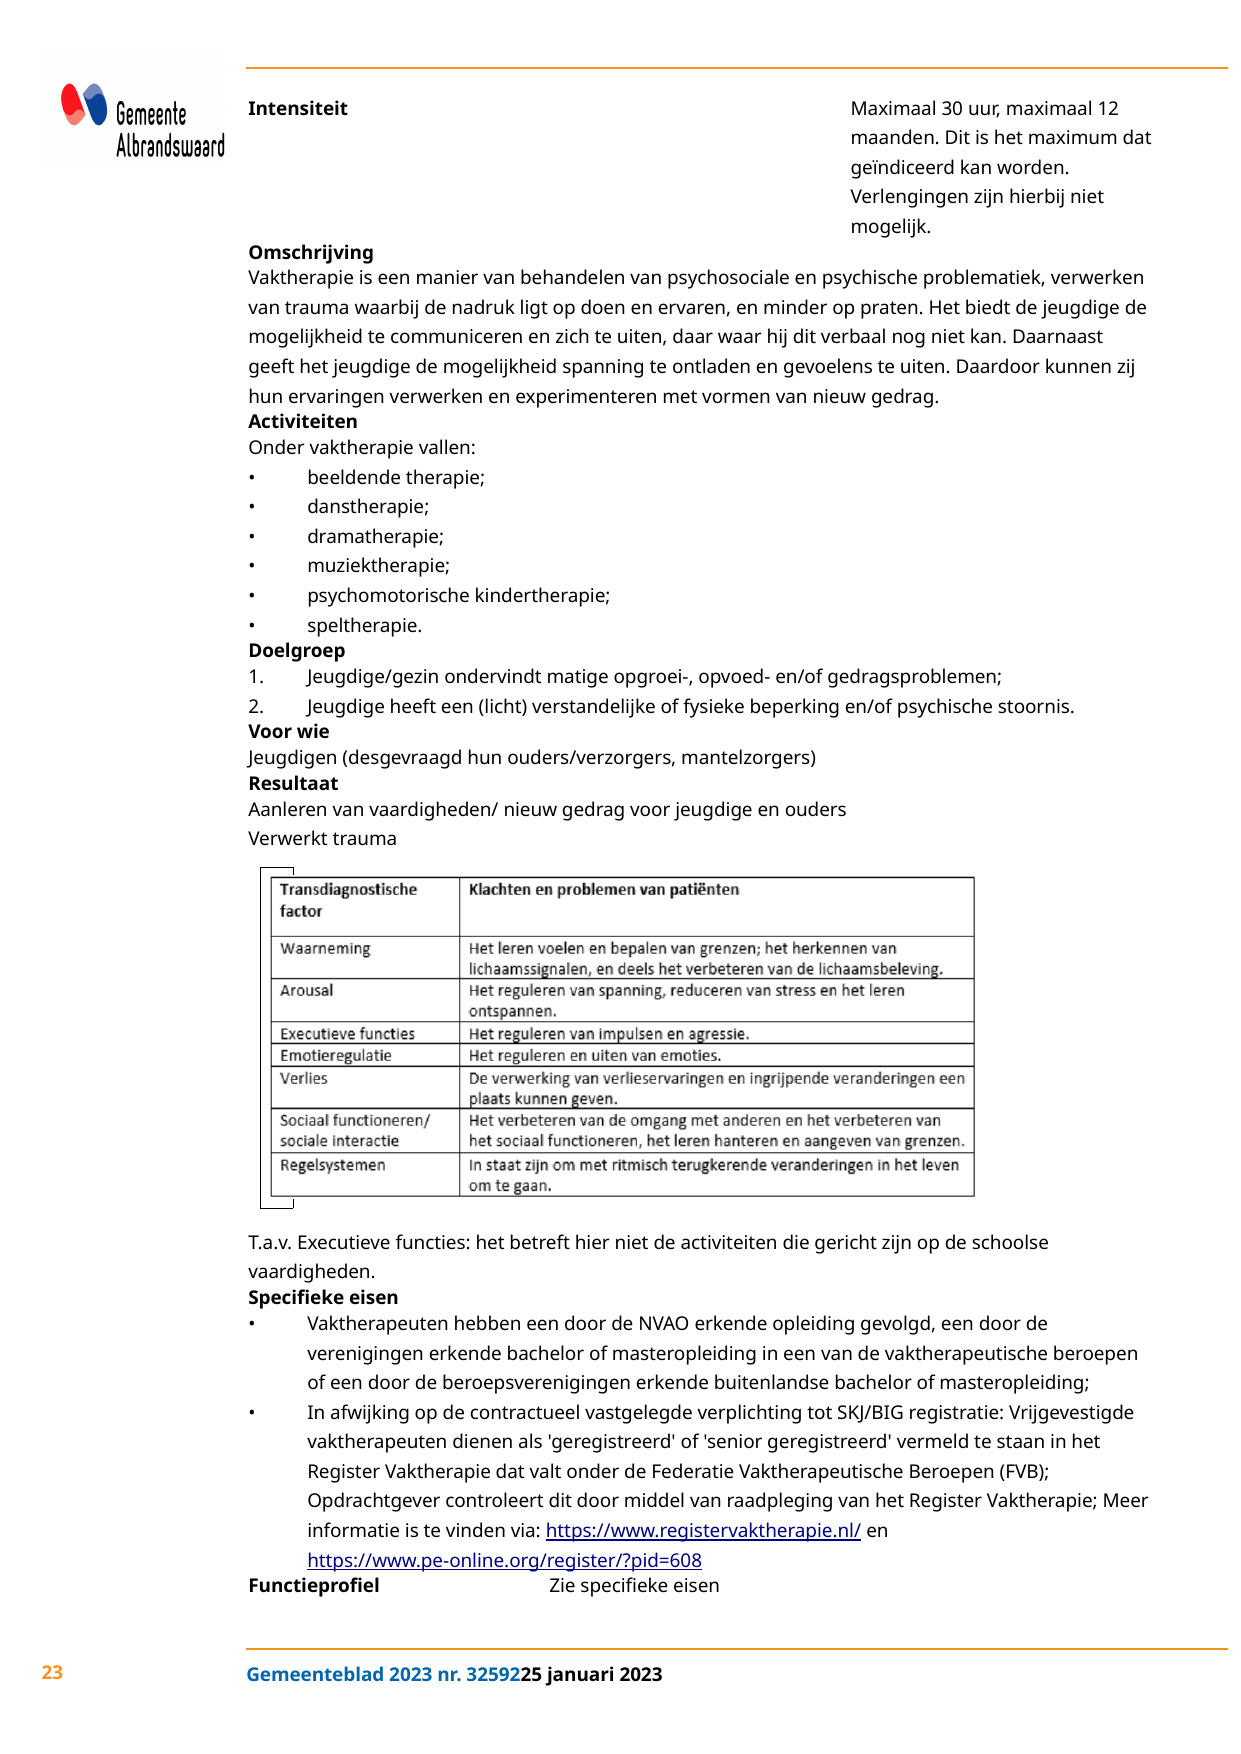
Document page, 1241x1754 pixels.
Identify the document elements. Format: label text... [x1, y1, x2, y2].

table_cell Omschrijving [248, 239, 1152, 264]
table_cell Activiteiten [248, 409, 1152, 434]
table_cell Doelgroep [248, 638, 1152, 663]
table_cell Jeugdige/gezin ondervindt matige opgroei-, opvoed- en/of gedragsproblemen; Jeugdige heeft een (licht) verstandelijke of fysieke beperking en/of psychische stoornis. [248, 663, 1152, 719]
table_cell Voor wie [248, 719, 850, 744]
table_cell Specifieke eisen [248, 1285, 1152, 1310]
table_cell Resultaat [248, 770, 1152, 796]
table_cell Maximaal 30 uur, maximaal 12 maanden. Dit is het maximum dat geïndiceerd kan worden. Verlengingen zijn hierbij niet mogelijk. [850, 95, 1152, 239]
picture [268, 875, 978, 1199]
table_cell Intensiteit [248, 95, 850, 239]
table_cell Functieprofiel [248, 1573, 549, 1598]
picture [41, 47, 231, 172]
table_cell Zie specifieke eisen [549, 1573, 1152, 1598]
table_cell Onder vaktherapie vallen: beeldende therapie; danstherapie; dramatherapie; muziektherapie; psychomotorische kindertherapie; speltherapie. [248, 434, 1152, 638]
table_cell Vaktherapeuten hebben een door de NVAO erkende opleiding gevolgd, een door de verenigingen erkende bachelor of masteropleiding in een van de vaktherapeutische beroepen of een door de beroepsverenigingen erkende buitenlandse bachelor of masteropleiding; In afwijking op de contractueel vastgelegde verplichting tot SKJ/BIG registratie: Vrijgevestigde vaktherapeuten dienen als 'geregistreerd' of 'senior geregistreerd' vermeld te staan in het Register Vaktherapie dat valt onder de Federatie Vaktherapeutische Beroepen (FVB); Opdrachtgever controleert dit door middel van raadpleging van het Register Vaktherapie; Meer informatie is te vinden via: https://www.registervaktherapie.nl/ en https://www.pe-online.org/register/?pid=608 [248, 1310, 1152, 1573]
table_cell Jeugdigen (desgevraagd hun ouders/verzorgers, mantelzorgers) [248, 744, 1152, 770]
table_cell [850, 719, 1152, 744]
table_cell Vaktherapie is een manier van behandelen van psychosociale en psychische problematiek, verwerken van trauma waarbij de nadruk ligt op doen en ervaren, en minder op praten. Het biedt de jeugdige de mogelijkheid te communiceren en zich te uiten, daar waar hij dit verbaal nog niet kan. Daarnaast geeft het jeugdige de mogelijkheid spanning te ontladen en gevoelens te uiten. Daardoor kunnen zij hun ervaringen verwerken en experimenteren met vormen van nieuw gedrag. [248, 265, 1152, 409]
table_cell Aanleren van vaardigheden/ nieuw gedrag voor jeugdige en ouders Verwerkt trauma T.a.v. Executieve functies: het betreft hier niet de activiteiten die gericht zijn op de schoolse vaardigheden. [248, 796, 1152, 1284]
